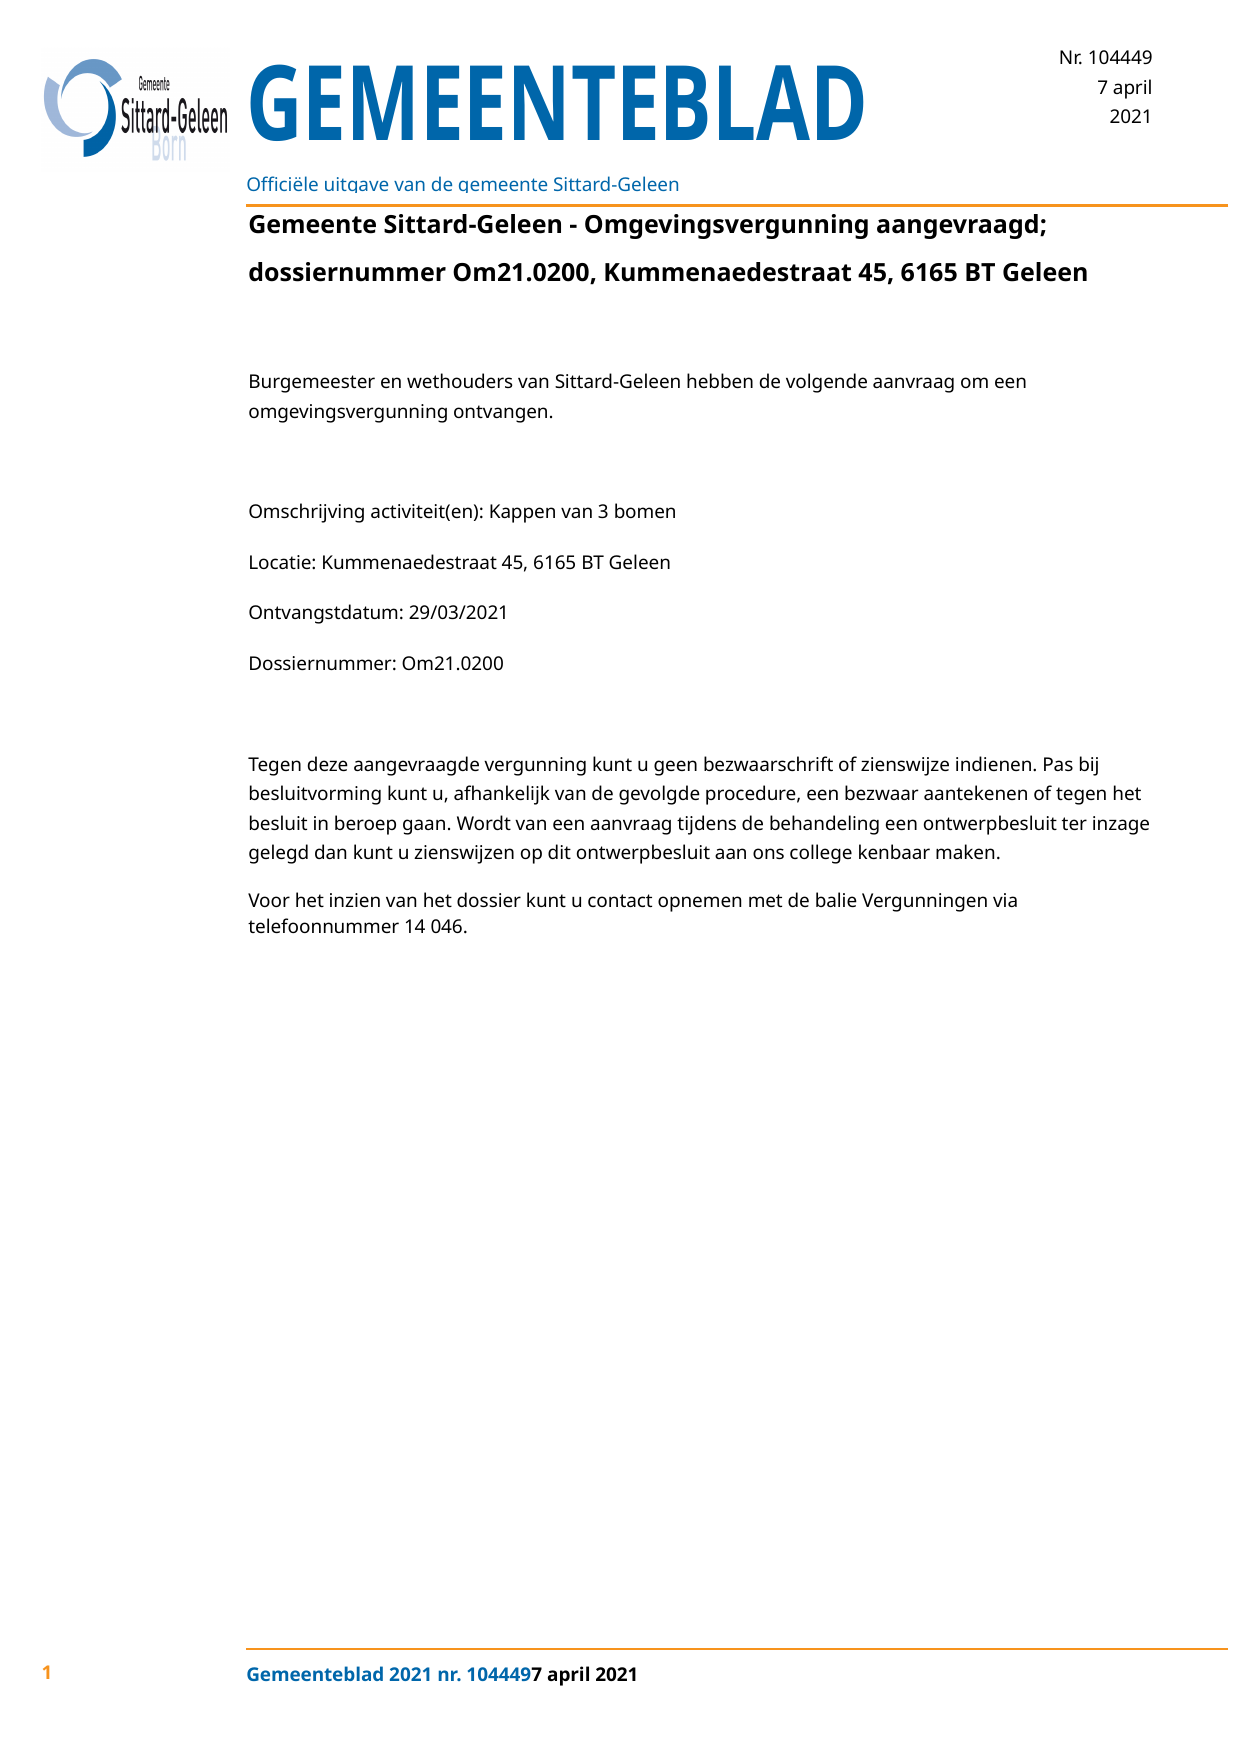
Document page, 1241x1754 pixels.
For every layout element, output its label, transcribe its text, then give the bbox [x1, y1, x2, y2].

text Gemeente Sittard-Geleen - Omgevingsvergunning aangevraagd; dossiernummer Om21.0200, Kummenaedestraat 45, 6165 BT Geleen [248, 207, 1152, 288]
text Voor het inzien van het dossier kunt u contact opnemen met de balie Vergunningen via telefoonnummer 14 046. [248, 887, 1152, 939]
text Omschrijving activiteit(en): Kappen van 3 bomen [248, 499, 1152, 524]
text Ontvangstdatum: 29/03/2021 [248, 599, 1152, 625]
text Burgemeester en wethouders van Sittard-Geleen hebben de volgende aanvraag om een omgevingsvergunning ontvangen. [248, 368, 1152, 424]
text Tegen deze aangevraagde vergunning kunt u geen bezwaarschrift of zienswijze indienen. Pas bij besluitvorming kunt u, afhankelijk van de gevolgde procedure, een bezwaar aantekenen of tegen het besluit in beroep gaan. Wordt van een aanvraag tijdens de behandeling een ontwerpbesluit ter inzage gelegd dan kunt u zienswijzen op dit ontwerpbesluit aan ons college kenbaar maken. [248, 751, 1152, 865]
picture [41, 47, 231, 172]
text Dossiernummer: Om21.0200 [248, 650, 1152, 676]
text Locatie: Kummenaedestraat 45, 6165 BT Geleen [248, 549, 1152, 575]
